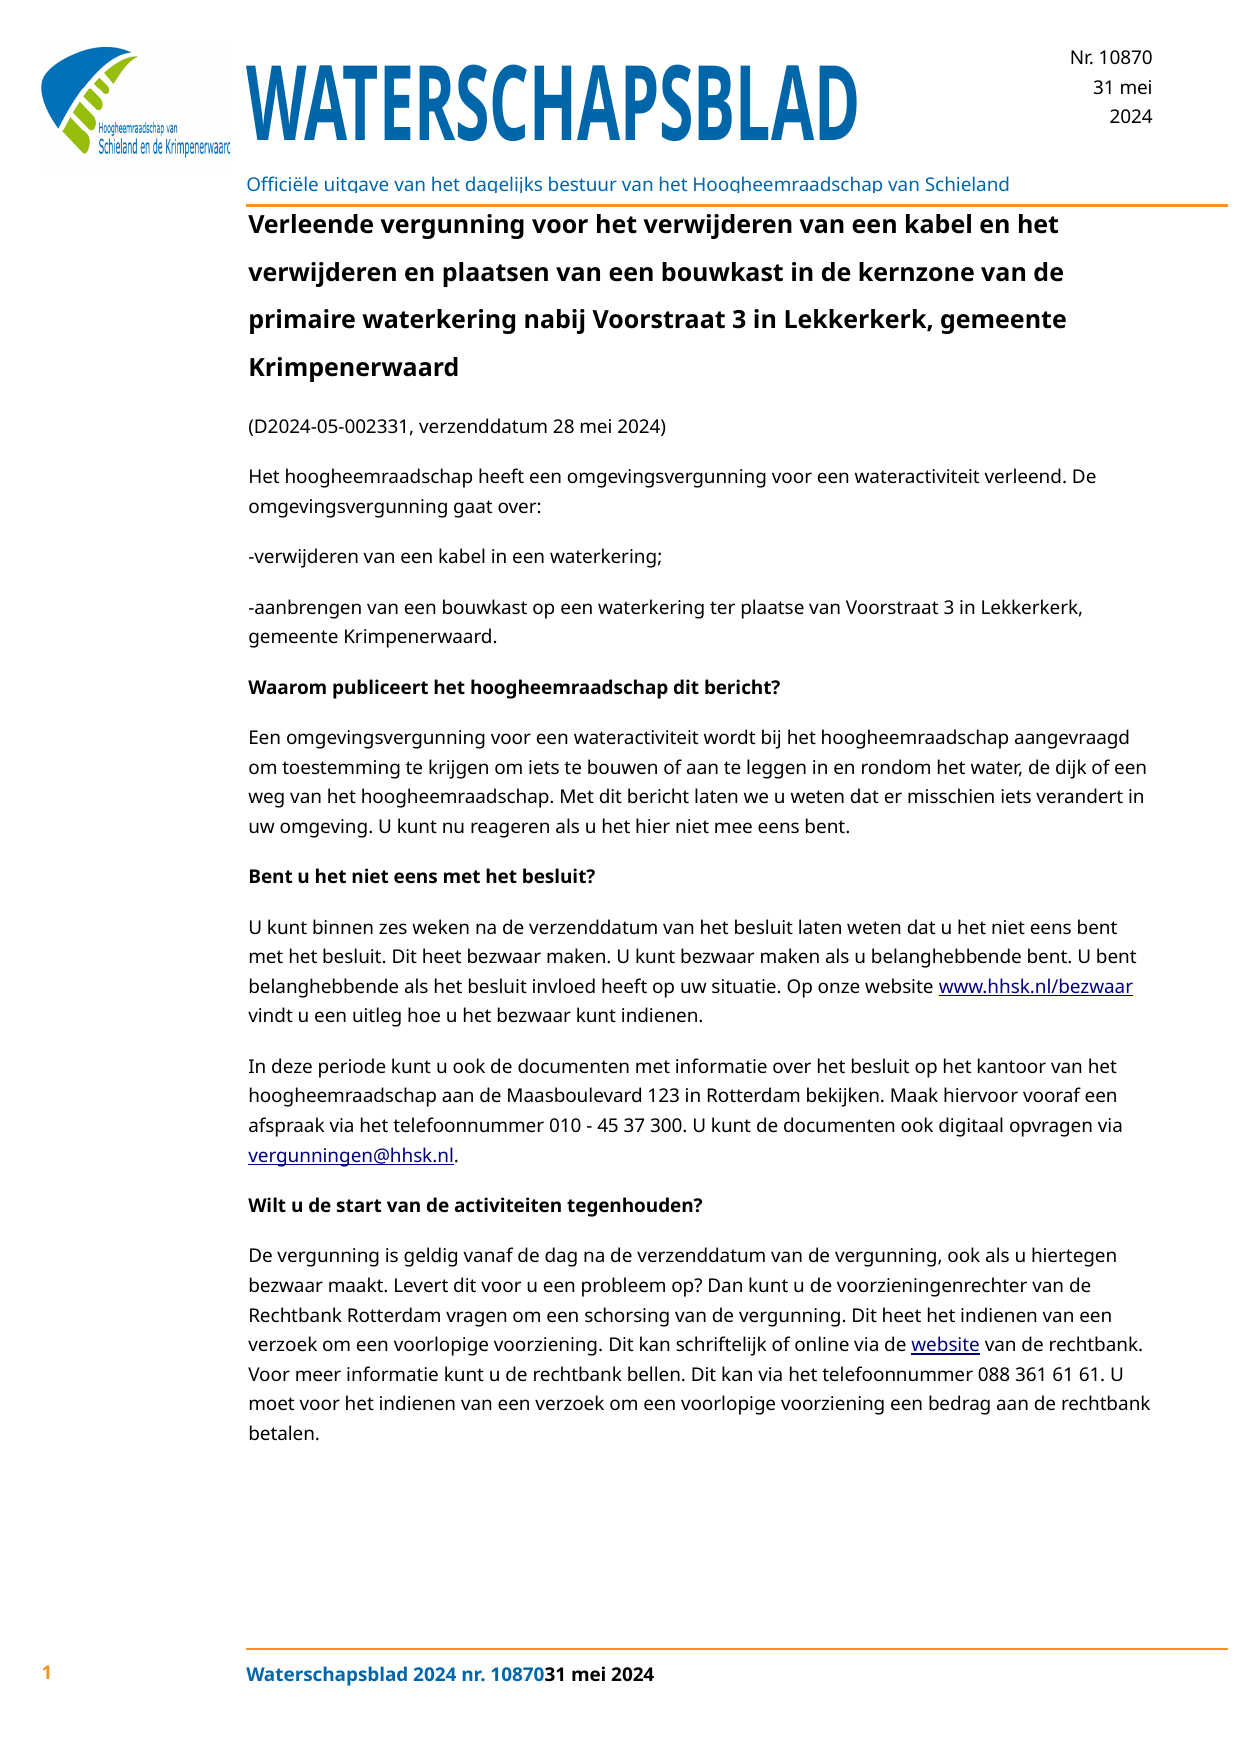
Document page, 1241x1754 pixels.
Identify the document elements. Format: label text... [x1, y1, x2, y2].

picture [41, 47, 231, 172]
text (D2024-05-002331, verzenddatum 28 mei 2024) [248, 413, 1152, 439]
text Verleende vergunning voor het verwijderen van een kabel en het verwijderen en plaatsen van een bouwkast in de kernzone van de primaire waterkering nabij Voorstraat 3 in Lekkerkerk, gemeente Krimpenerwaard [248, 207, 1152, 384]
text Waarom publiceert het hoogheemraadschap dit bericht? [248, 674, 1152, 700]
text Een omgevingsvergunning voor een wateractiviteit wordt bij het hoogheemraadschap aangevraagd om toestemming te krijgen om iets te bouwen of aan te leggen in en rondom het water, de dijk of een weg van het hoogheemraadschap. Met dit bericht laten we u weten dat er misschien iets verandert in uw omgeving. U kunt nu reageren als u het hier niet mee eens bent. [248, 724, 1152, 839]
text Het hoogheemraadschap heeft een omgevingsvergunning voor een wateractiviteit verleend. De omgevingsvergunning gaat over: [248, 463, 1152, 519]
text De vergunning is geldig vanaf de dag na de verzenddatum van de vergunning, ook als u hiertegen bezwaar maakt. Levert dit voor u een probleem op? Dan kunt u de voorzieningenrechter van de Rechtbank Rotterdam vragen om een schorsing van de vergunning. Dit heet het indienen van een verzoek om een voorlopige voorziening. Dit kan schriftelijk of online via de website van de rechtbank. Voor meer informatie kunt u de rechtbank bellen. Dit kan via het telefoonnummer 088 361 61 61. U moet voor het indienen van een verzoek om een voorlopige voorziening een bedrag aan de rechtbank betalen. [248, 1243, 1152, 1446]
text Wilt u de start van de activiteiten tegenhouden? [248, 1192, 1152, 1218]
text In deze periode kunt u ook de documenten met informatie over het besluit op het kantoor van het hoogheemraadschap aan de Maasboulevard 123 in Rotterdam bekijken. Maak hiervoor vooraf een afspraak via het telefoonnummer 010 - 45 37 300. U kunt de documenten ook digitaal opvragen via vergunningen@hhsk.nl. [248, 1053, 1152, 1168]
text U kunt binnen zes weken na de verzenddatum van het besluit laten weten dat u het niet eens bent met het besluit. Dit heet bezwaar maken. U kunt bezwaar maken als u belanghebbende bent. U bent belanghebbende als het besluit invloed heeft op uw situatie. Op onze website www.hhsk.nl/bezwaar vindt u een uitleg hoe u het bezwaar kunt indienen. [248, 914, 1152, 1028]
text -verwijderen van een kabel in een waterkering; [248, 543, 1152, 569]
text Bent u het niet eens met het besluit? [248, 863, 1152, 889]
text -aanbrengen van een bouwkast op een waterkering ter plaatse van Voorstraat 3 in Lekkerkerk, gemeente Krimpenerwaard. [248, 594, 1152, 649]
